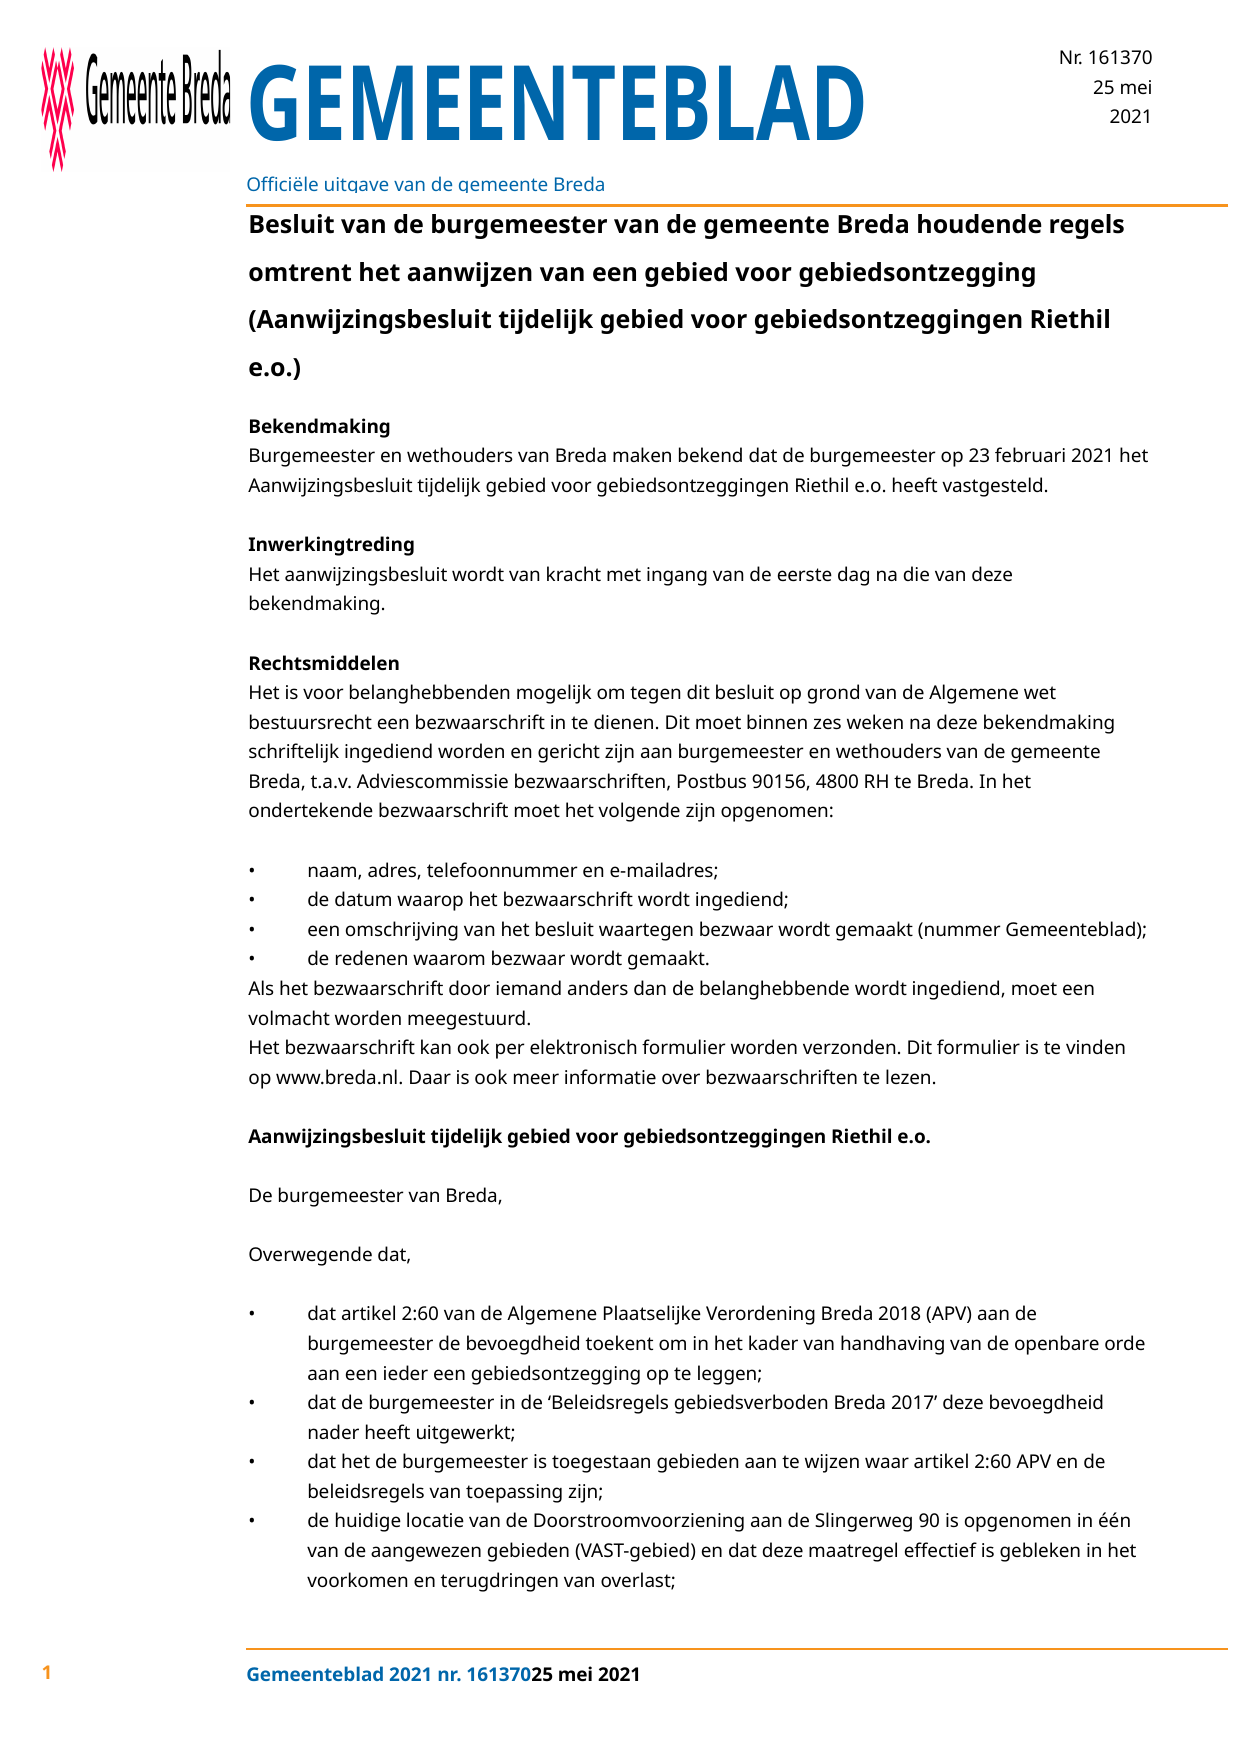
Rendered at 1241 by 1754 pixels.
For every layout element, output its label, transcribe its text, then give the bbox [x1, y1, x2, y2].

picture [41, 47, 231, 172]
text Het bezwaarschrift kan ook per elektronisch formulier worden verzonden. Dit formulier is te vinden op www.breda.nl. Daar is ook meer informatie over bezwaarschriften te lezen. [248, 1034, 1152, 1090]
text Het is voor belanghebbenden mogelijk om tegen dit besluit op grond van de Algemene wet bestuursrecht een bezwaarschrift in te dienen. Dit moet binnen zes weken na deze bekendmaking schriftelijk ingediend worden en gericht zijn aan burgemeester en wethouders van de gemeente Breda, t.a.v. Adviescommissie bezwaarschriften, Postbus 90156, 4800 RH te Breda. In het ondertekende bezwaarschrift moet het volgende zijn opgenomen: [248, 679, 1152, 823]
list de huidige locatie van de Doorstroomvoorziening aan de Slingerweg 90 is opgenomen in één van de aangewezen gebieden (VAST-gebied) en dat deze maatregel effectief is gebleken in het voorkomen en terugdringen van overlast; [248, 1508, 1152, 1593]
list naam, adres, telefoonnummer en e-mailadres; [248, 857, 1152, 883]
text Als het bezwaarschrift door iemand anders dan de belanghebbende wordt ingediend, moet een volmacht worden meegestuurd. [248, 975, 1152, 1031]
text Bekendmaking [248, 413, 1152, 439]
list de datum waarop het bezwaarschrift wordt ingediend; [248, 886, 1152, 912]
text Besluit van de burgemeester van de gemeente Breda houdende regels omtrent het aanwijzen van een gebied voor gebiedsontzegging (Aanwijzingsbesluit tijdelijk gebied voor gebiedsontzeggingen Riethil e.o.) [248, 207, 1152, 384]
list dat de burgemeester in de ‘Beleidsregels gebiedsverboden Breda 2017’ deze bevoegdheid nader heeft uitgewerkt; [248, 1389, 1152, 1445]
text De burgemeester van Breda, [248, 1182, 1152, 1208]
text Inwerkingtreding [248, 531, 1152, 557]
list de redenen waarom bezwaar wordt gemaakt. [248, 946, 1152, 971]
text Overwegende dat, [248, 1241, 1152, 1267]
list een omschrijving van het besluit waartegen bezwaar wordt gemaakt (nummer Gemeenteblad); [248, 916, 1152, 942]
list dat het de burgemeester is toegestaan gebieden aan te wijzen waar artikel 2:60 APV en de beleidsregels van toepassing zijn; [248, 1448, 1152, 1504]
text Het aanwijzingsbesluit wordt van kracht met ingang van de eerste dag na die van deze bekendmaking. [248, 561, 1152, 616]
text Aanwijzingsbesluit tijdelijk gebied voor gebiedsontzeggingen Riethil e.o. [248, 1123, 1152, 1149]
text Burgemeester en wethouders van Breda maken bekend dat de burgemeester op 23 februari 2021 het Aanwijzingsbesluit tijdelijk gebied voor gebiedsontzeggingen Riethil e.o. heeft vastgesteld. [248, 443, 1152, 498]
text Rechtsmiddelen [248, 650, 1152, 676]
list dat artikel 2:60 van de Algemene Plaatselijke Verordening Breda 2018 (APV) aan de burgemeester de bevoegdheid toekent om in het kader van handhaving van de openbare orde aan een ieder een gebiedsontzegging op te leggen; [248, 1301, 1152, 1386]
